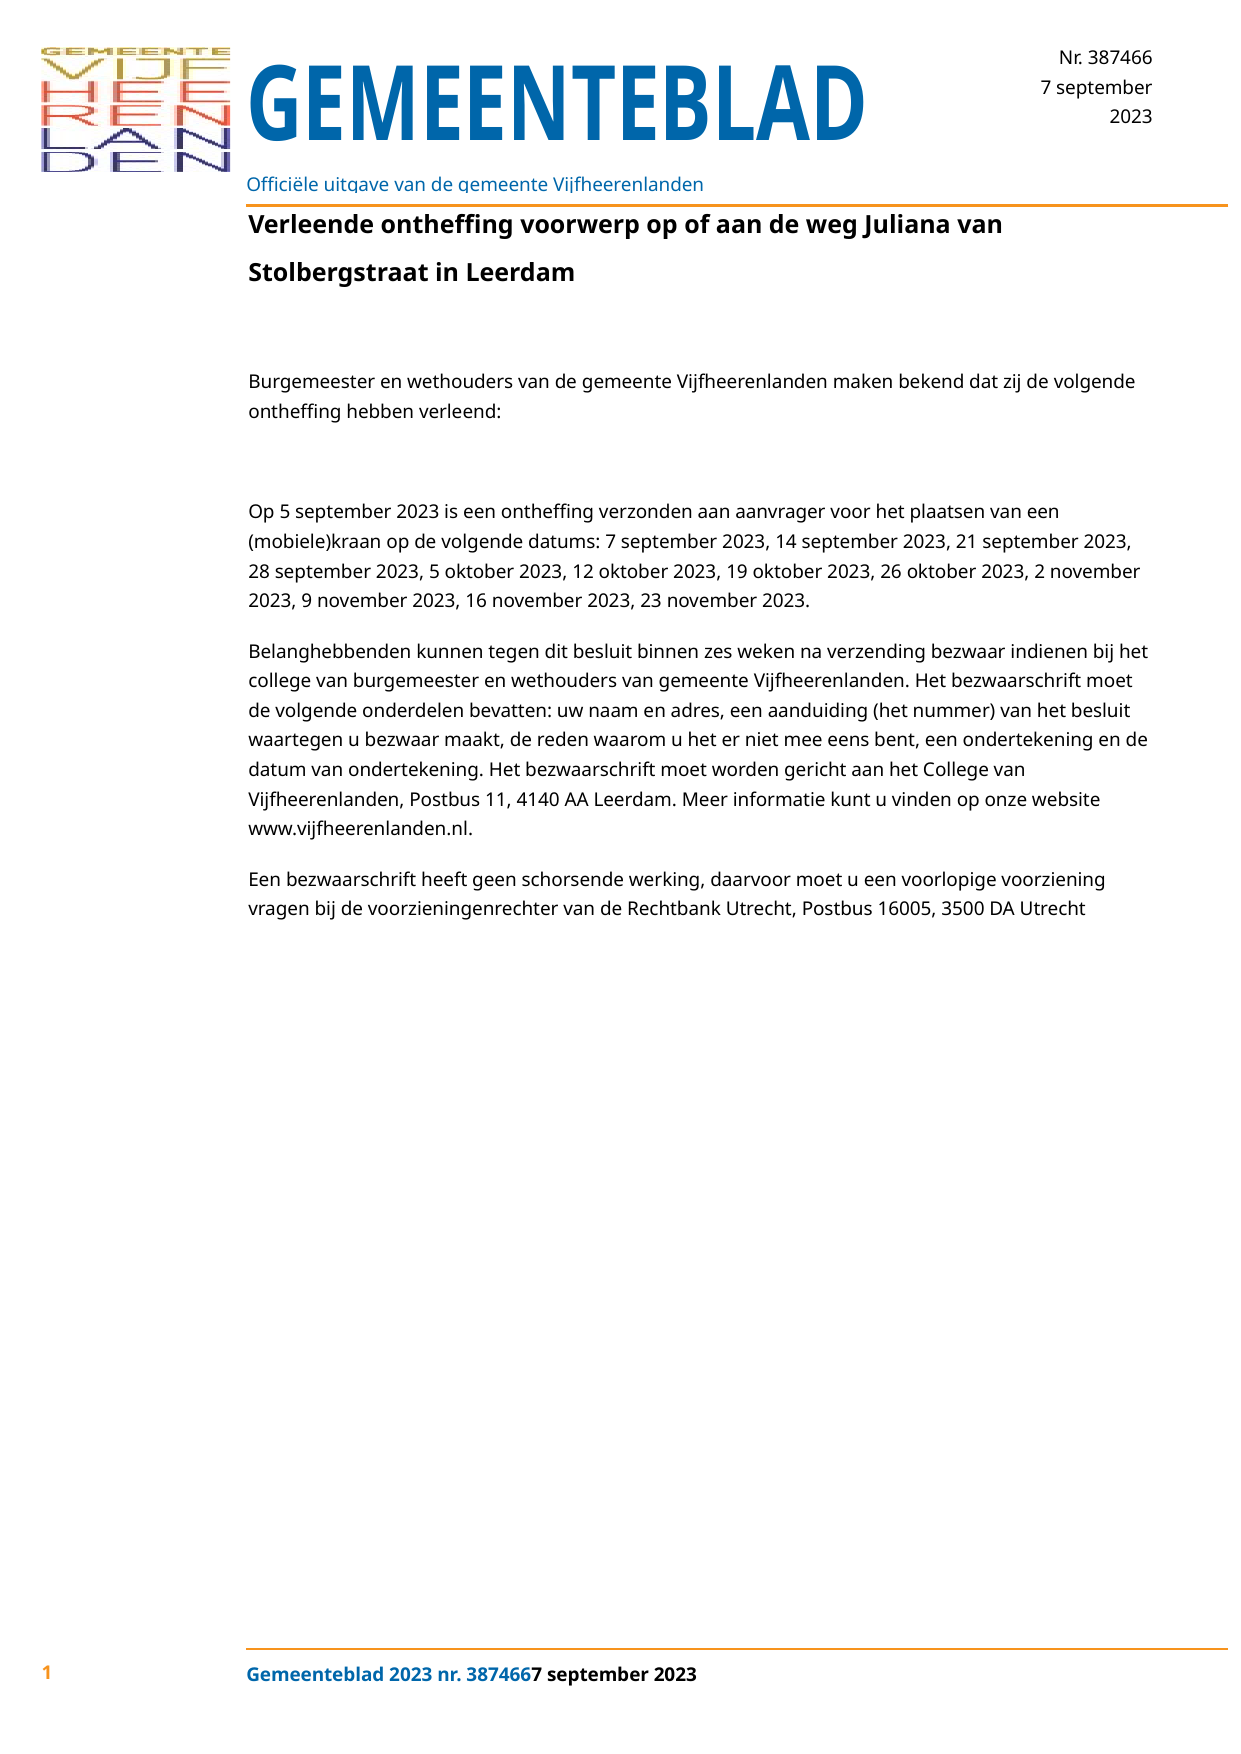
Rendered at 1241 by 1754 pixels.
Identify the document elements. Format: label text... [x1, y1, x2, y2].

text Burgemeester en wethouders van de gemeente Vijfheerenlanden maken bekend dat zij de volgende ontheffing hebben verleend: [248, 368, 1152, 424]
text Op 5 september 2023 is een ontheffing verzonden aan aanvrager voor het plaatsen van een (mobiele)kraan op de volgende datums: 7 september 2023, 14 september 2023, 21 september 2023, 28 september 2023, 5 oktober 2023, 12 oktober 2023, 19 oktober 2023, 26 oktober 2023, 2 november 2023, 9 november 2023, 16 november 2023, 23 november 2023. [248, 499, 1152, 613]
picture [41, 47, 231, 172]
text Belanghebbenden kunnen tegen dit besluit binnen zes weken na verzending bezwaar indienen bij het college van burgemeester en wethouders van gemeente Vijfheerenlanden. Het bezwaarschrift moet de volgende onderdelen bevatten: uw naam en adres, een aanduiding (het nummer) van het besluit waartegen u bezwaar maakt, de reden waarom u het er niet mee eens bent, een ondertekening en de datum van ondertekening. Het bezwaarschrift moet worden gericht aan het College van Vijfheerenlanden, Postbus 11, 4140 AA Leerdam. Meer informatie kunt u vinden op onze website www.vijfheerenlanden.nl. [248, 638, 1152, 841]
text Een bezwaarschrift heeft geen schorsende werking, daarvoor moet u een voorlopige voorziening vragen bij de voorzieningenrechter van de Rechtbank Utrecht, Postbus 16005, 3500 DA Utrecht [248, 866, 1152, 921]
text Verleende ontheffing voorwerp op of aan de weg Juliana van Stolbergstraat in Leerdam [248, 207, 1152, 288]
